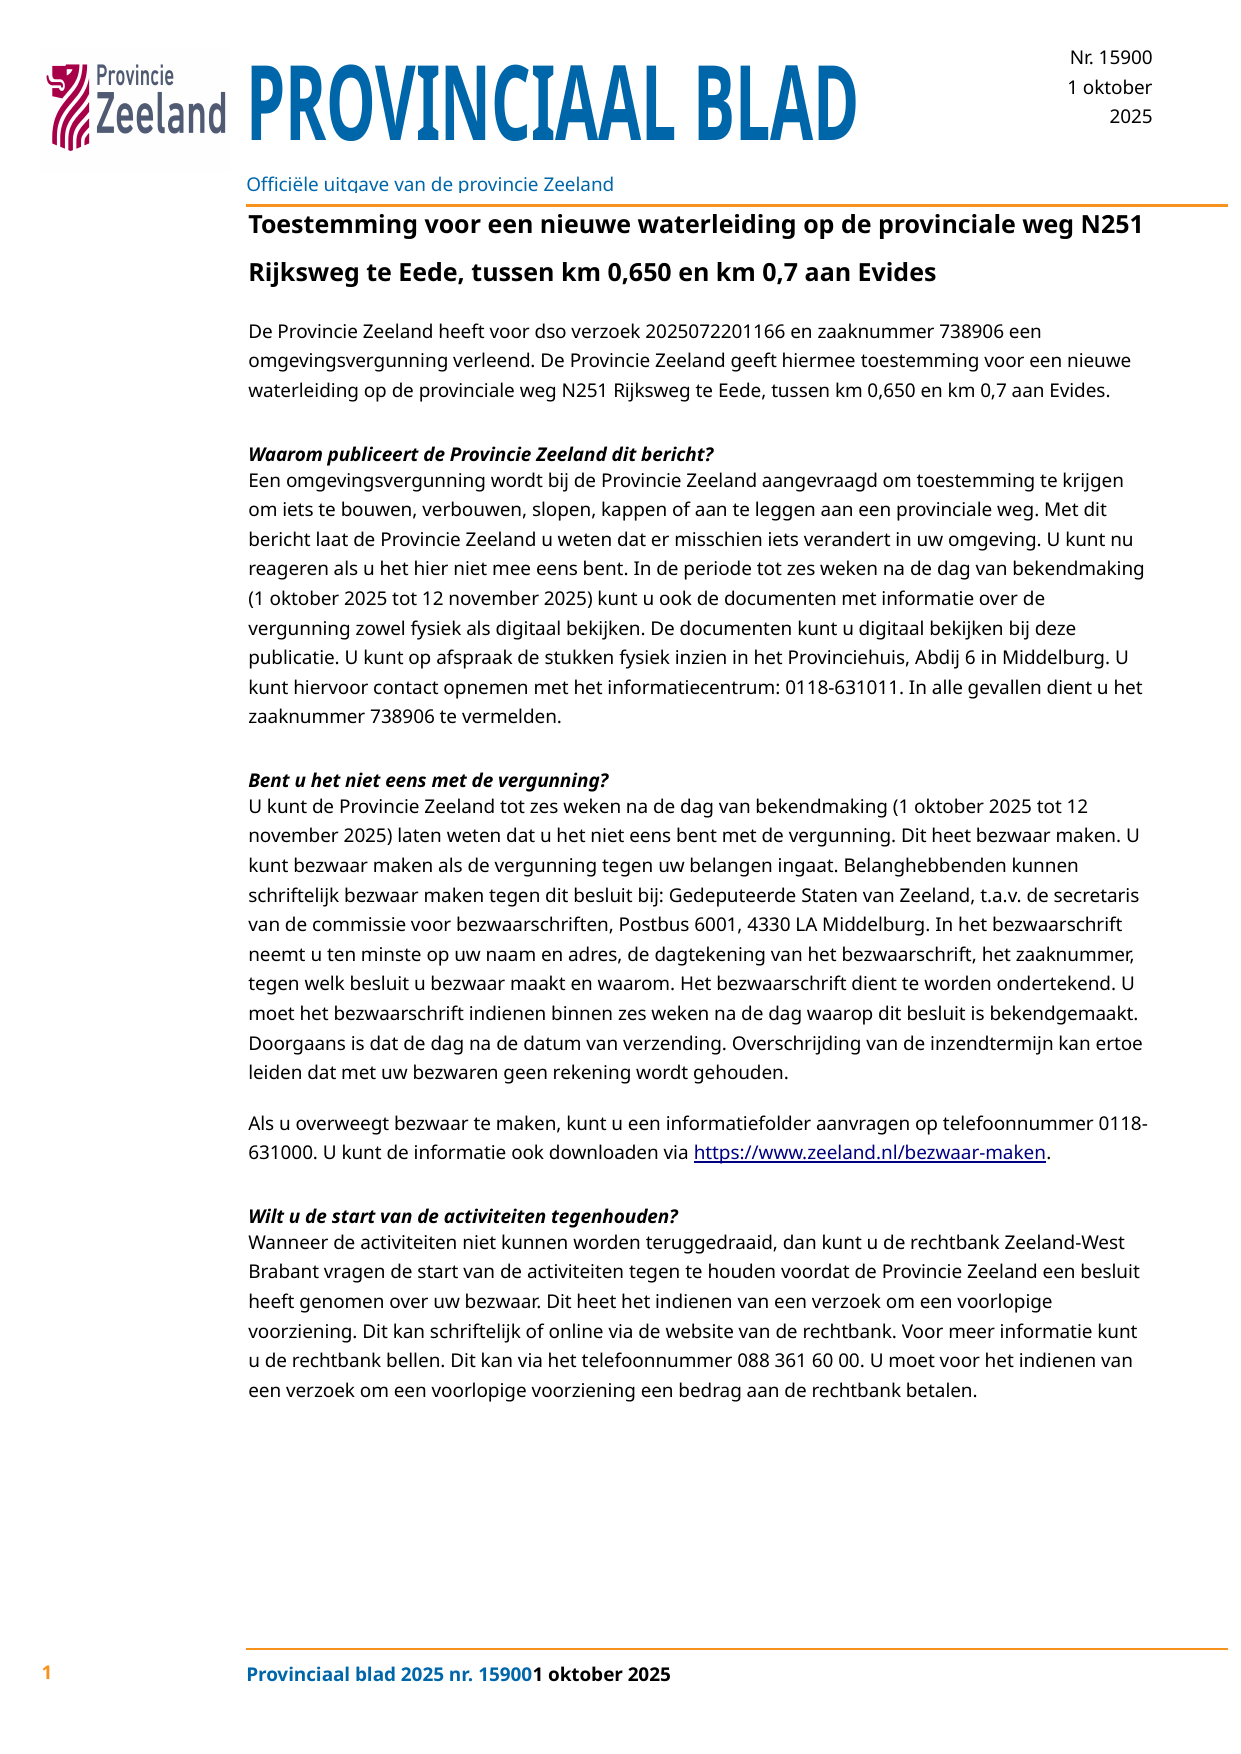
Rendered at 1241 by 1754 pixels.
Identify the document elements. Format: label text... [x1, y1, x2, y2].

picture [41, 47, 231, 172]
text Als u overweegt bezwaar te maken, kunt u een informatiefolder aanvragen op telefoonnummer 0118-631000. U kunt de informatie ook downloaden via https://www.zeeland.nl/bezwaar-maken. [248, 1110, 1152, 1165]
text Waarom publiceert de Provincie Zeeland dit bericht? [248, 441, 1152, 467]
text U kunt de Provincie Zeeland tot zes weken na de dag van bekendmaking (1 oktober 2025 tot 12 november 2025) laten weten dat u het niet eens bent met de vergunning. Dit heet bezwaar maken. U kunt bezwaar maken als de vergunning tegen uw belangen ingaat. Belanghebbenden kunnen schriftelijk bezwaar maken tegen dit besluit bij: Gedeputeerde Staten van Zeeland, t.a.v. de secretaris van de commissie voor bezwaarschriften, Postbus 6001, 4330 LA Middelburg. In het bezwaarschrift neemt u ten minste op uw naam en adres, de dagtekening van het bezwaarschrift, het zaaknummer, tegen welk besluit u bezwaar maakt en waarom. Het bezwaarschrift dient te worden ondertekend. U moet het bezwaarschrift indienen binnen zes weken na de dag waarop dit besluit is bekendgemaakt. Doorgaans is dat de dag na de datum van verzending. Overschrijding van de inzendtermijn kan ertoe leiden dat met uw bezwaren geen rekening wordt gehouden. [248, 793, 1152, 1085]
text De Provincie Zeeland heeft voor dso verzoek 2025072201166 en zaaknummer 738906 een omgevingsvergunning verleend. De Provincie Zeeland geeft hiermee toestemming voor een nieuwe waterleiding op de provinciale weg N251 Rijksweg te Eede, tussen km 0,650 en km 0,7 aan Evides. [248, 318, 1152, 403]
text Wilt u de start van de activiteiten tegenhouden? [248, 1203, 1152, 1229]
text Een omgevingsvergunning wordt bij de Provincie Zeeland aangevraagd om toestemming te krijgen om iets te bouwen, verbouwen, slopen, kappen of aan te leggen aan een provinciale weg. Met dit bericht laat de Provincie Zeeland u weten dat er misschien iets verandert in uw omgeving. U kunt nu reageren als u het hier niet mee eens bent. In de periode tot zes weken na de dag van bekendmaking (1 oktober 2025 tot 12 november 2025) kunt u ook de documenten met informatie over de vergunning zowel fysiek als digitaal bekijken. De documenten kunt u digitaal bekijken bij deze publicatie. U kunt op afspraak de stukken fysiek inzien in het Provinciehuis, Abdij 6 in Middelburg. U kunt hiervoor contact opnemen met het informatiecentrum: 0118-631011. In alle gevallen dient u het zaaknummer 738906 te vermelden. [248, 467, 1152, 729]
text Bent u het niet eens met de vergunning? [248, 767, 1152, 793]
text Toestemming voor een nieuwe waterleiding op de provinciale weg N251 Rijksweg te Eede, tussen km 0,650 en km 0,7 aan Evides [248, 207, 1152, 288]
text Wanneer de activiteiten niet kunnen worden teruggedraaid, dan kunt u de rechtbank Zeeland-West Brabant vragen de start van de activiteiten tegen te houden voordat de Provincie Zeeland een besluit heeft genomen over uw bezwaar. Dit heet het indienen van een verzoek om een voorlopige voorziening. Dit kan schriftelijk of online via de website van de rechtbank. Voor meer informatie kunt u de rechtbank bellen. Dit kan via het telefoonnummer 088 361 60 00. U moet voor het indienen van een verzoek om een voorlopige voorziening een bedrag aan de rechtbank betalen. [248, 1229, 1152, 1403]
